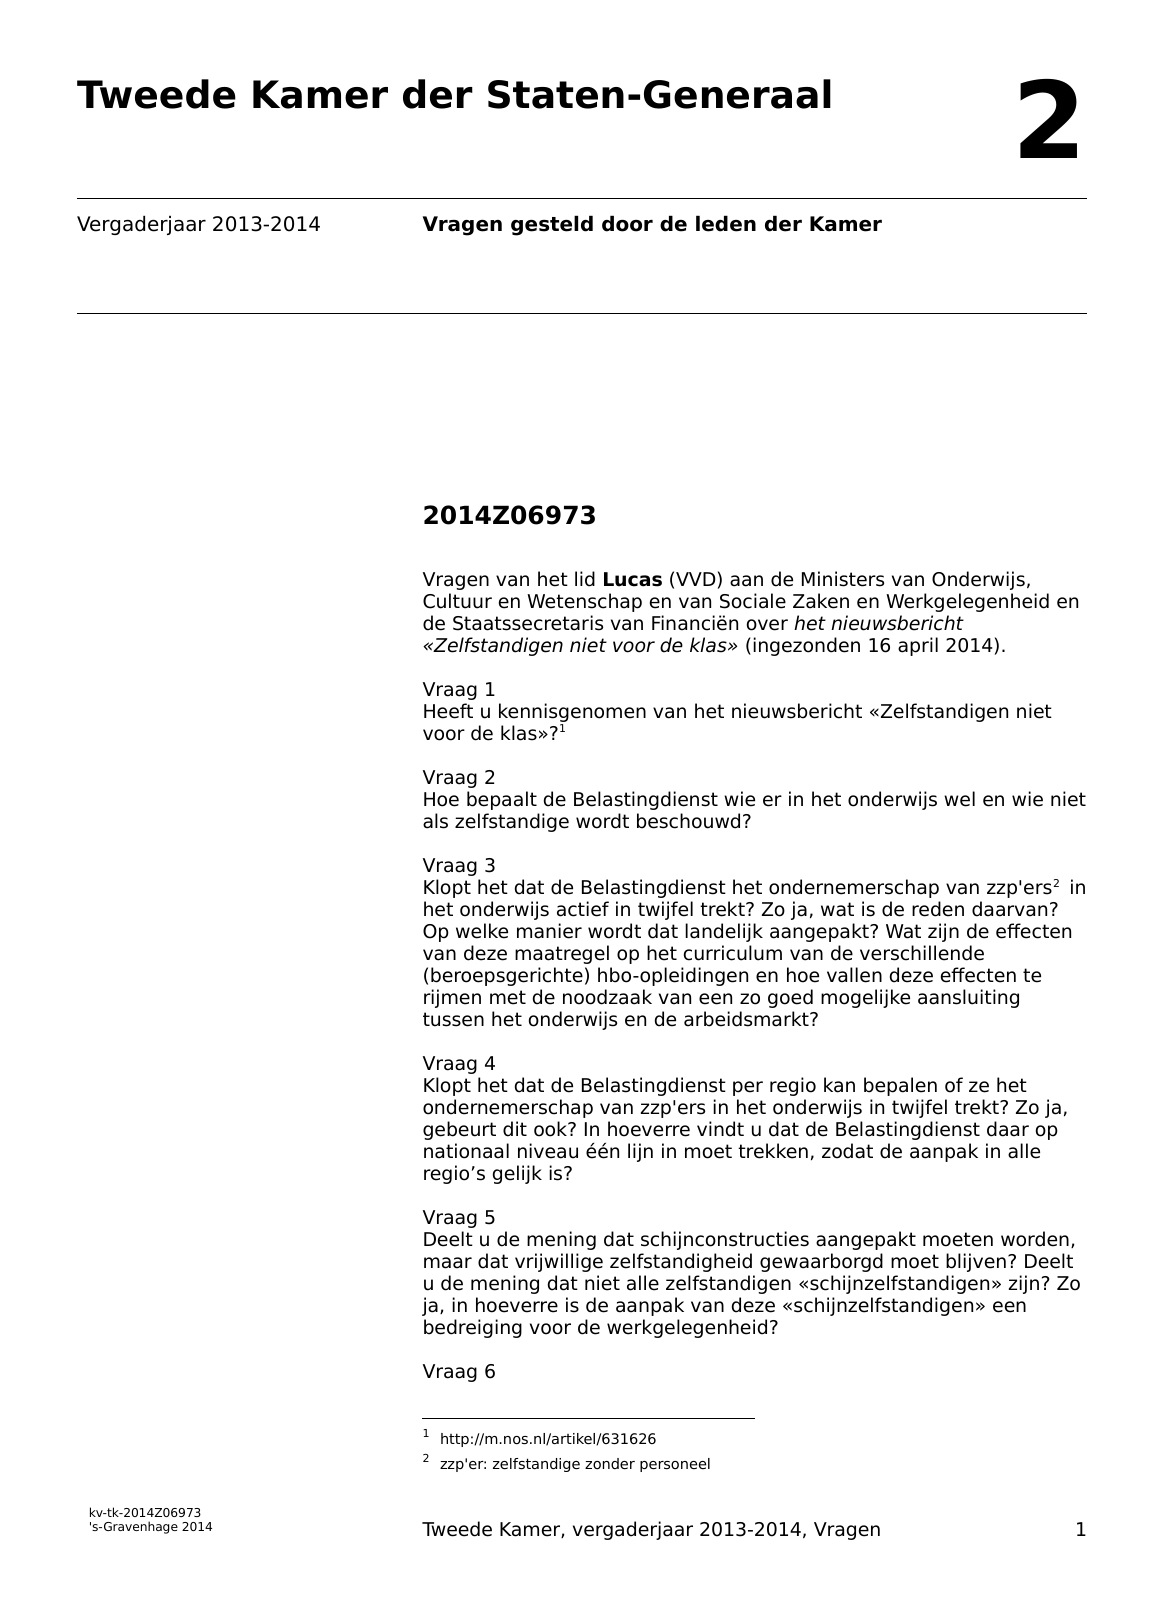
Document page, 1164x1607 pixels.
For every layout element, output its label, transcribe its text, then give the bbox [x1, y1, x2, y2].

text Vraag 6 [422, 1361, 1087, 1383]
text http://m.nos.nl/artikel/631626 [422, 1427, 1087, 1449]
text Vraag 2 [422, 767, 1087, 789]
table_cell Vragen gesteld door de leden der Kamer [422, 199, 1087, 313]
text Klopt het dat de Belastingdienst het ondernemerschap van zzp'ers in het onderwijs actief in twijfel trekt? Zo ja, wat is de reden daarvan? Op welke manier wordt dat landelijk aangepakt? Wat zijn de effecten van deze maatregel op het curriculum van de verschillende (beroepsgerichte) hbo-opleidingen en hoe vallen deze effecten te rijmen met de noodzaak van een zo goed mogelijke aansluiting tussen het onderwijs en de arbeidsmarkt? [422, 877, 1087, 1031]
text Deelt u de mening dat schijnconstructies aangepakt moeten worden, maar dat vrijwillige zelfstandigheid gewaarborgd moet blijven? Deelt u de mening dat niet alle zelfstandigen «schijnzelfstandigen» zijn? Zo ja, in hoeverre is de aanpak van deze «schijnzelfstandigen» een bedreiging voor de werkgelegenheid? [422, 1229, 1087, 1339]
table_cell Vergaderjaar 2013-2014 [77, 199, 422, 313]
text 's-Gravenhage 2014 [88, 1520, 323, 1534]
text Hoe bepaalt de Belastingdienst wie er in het onderwijs wel en wie niet als zelfstandige wordt beschouwd? [422, 789, 1087, 833]
text Vraag 4 [422, 1053, 1087, 1075]
text zzp'er: zelfstandige zonder personeel [422, 1452, 1087, 1474]
text Klopt het dat de Belastingdienst per regio kan bepalen of ze het ondernemerschap van zzp'ers in het onderwijs in twijfel trekt? Zo ja, gebeurt dit ook? In hoeverre vindt u dat de Belastingdienst daar op nationaal niveau één lijn in moet trekken, zodat de aanpak in alle regio’s gelijk is? [422, 1075, 1087, 1185]
text Vraag 1 [422, 679, 1087, 701]
text Vraag 5 [422, 1207, 1087, 1229]
text kv-tk-2014Z06973 [88, 1506, 323, 1520]
table_header 2 [886, 59, 1087, 198]
text Vraag 3 [422, 855, 1087, 877]
table_header Tweede Kamer der Staten-Generaal [77, 59, 886, 198]
text Heeft u kennisgenomen van het nieuwsbericht «Zelfstandigen niet voor de klas»? [422, 701, 1087, 745]
text 2014Z06973 [422, 501, 1087, 531]
text Vragen van het lid Lucas (VVD) aan de Ministers van Onderwijs, Cultuur en Wetenschap en van Sociale Zaken en Werkgelegenheid en de Staatssecretaris van Financiën over het nieuwsbericht «Zelfstandigen niet voor de klas» (ingezonden 16 april 2014). [422, 569, 1087, 657]
